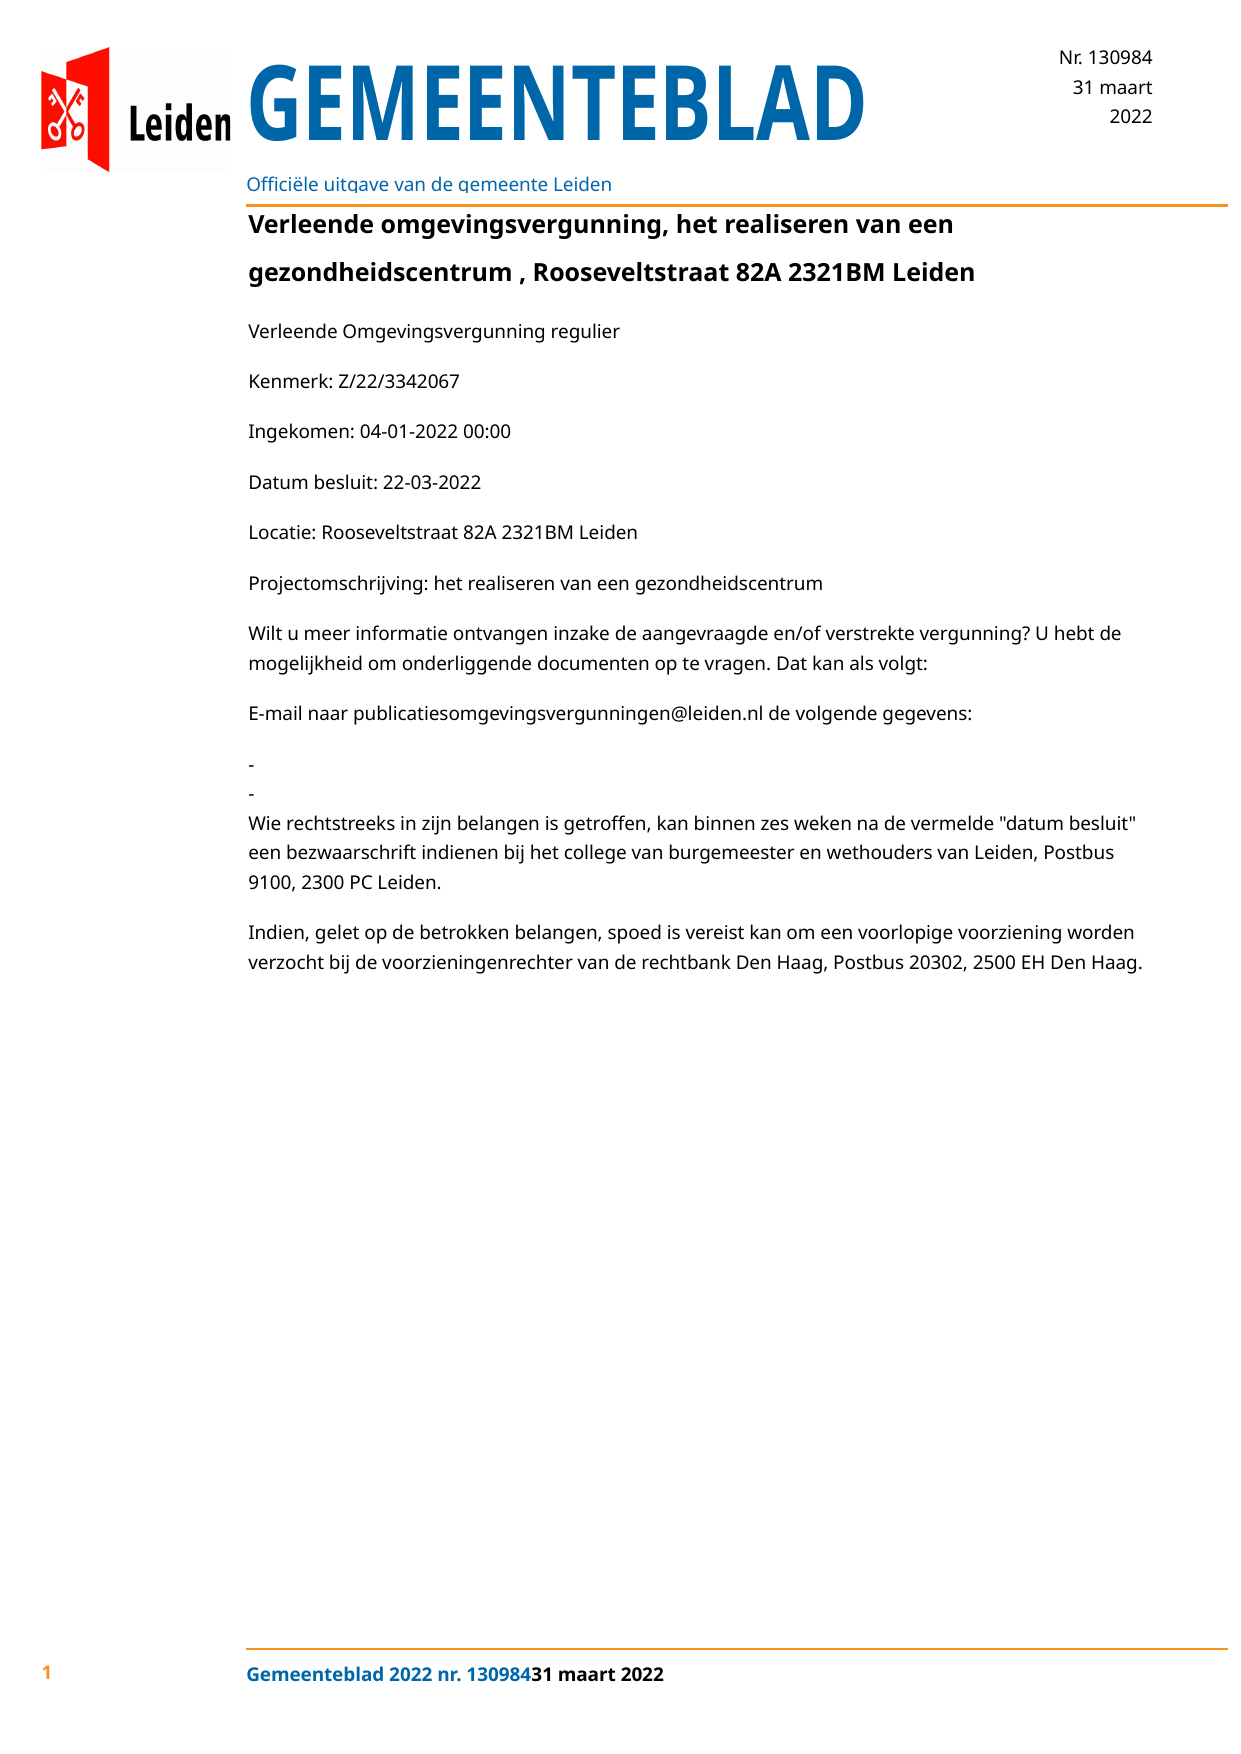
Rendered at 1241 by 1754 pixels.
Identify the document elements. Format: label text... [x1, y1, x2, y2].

text Locatie: Rooseveltstraat 82A 2321BM Leiden [248, 519, 1152, 545]
text Verleende omgevingsvergunning, het realiseren van een gezondheidscentrum , Rooseveltstraat 82A 2321BM Leiden [248, 207, 1152, 288]
text Datum besluit: 22-03-2022 [248, 469, 1152, 495]
text Verleende Omgevingsvergunning regulier [248, 318, 1152, 344]
text Wie rechtstreeks in zijn belangen is getroffen, kan binnen zes weken na de vermelde "datum besluit" een bezwaarschrift indienen bij het college van burgemeester en wethouders van Leiden, Postbus 9100, 2300 PC Leiden. [248, 810, 1152, 895]
text Indien, gelet op de betrokken belangen, spoed is vereist kan om een voorlopige voorziening worden verzocht bij de voorzieningenrechter van de rechtbank Den Haag, Postbus 20302, 2500 EH Den Haag. [248, 919, 1152, 975]
text Wilt u meer informatie ontvangen inzake de aangevraagde en/of verstrekte vergunning? U hebt de mogelijkheid om onderliggende documenten op te vragen. Dat kan als volgt: [248, 620, 1152, 676]
picture [41, 47, 231, 172]
text Projectomschrijving: het realiseren van een gezondheidscentrum [248, 570, 1152, 596]
text Ingekomen: 04-01-2022 00:00 [248, 419, 1152, 444]
text E-mail naar publicatiesomgevingsvergunningen@leiden.nl de volgende gegevens: [248, 700, 1152, 726]
text Kenmerk: Z/22/3342067 [248, 368, 1152, 394]
